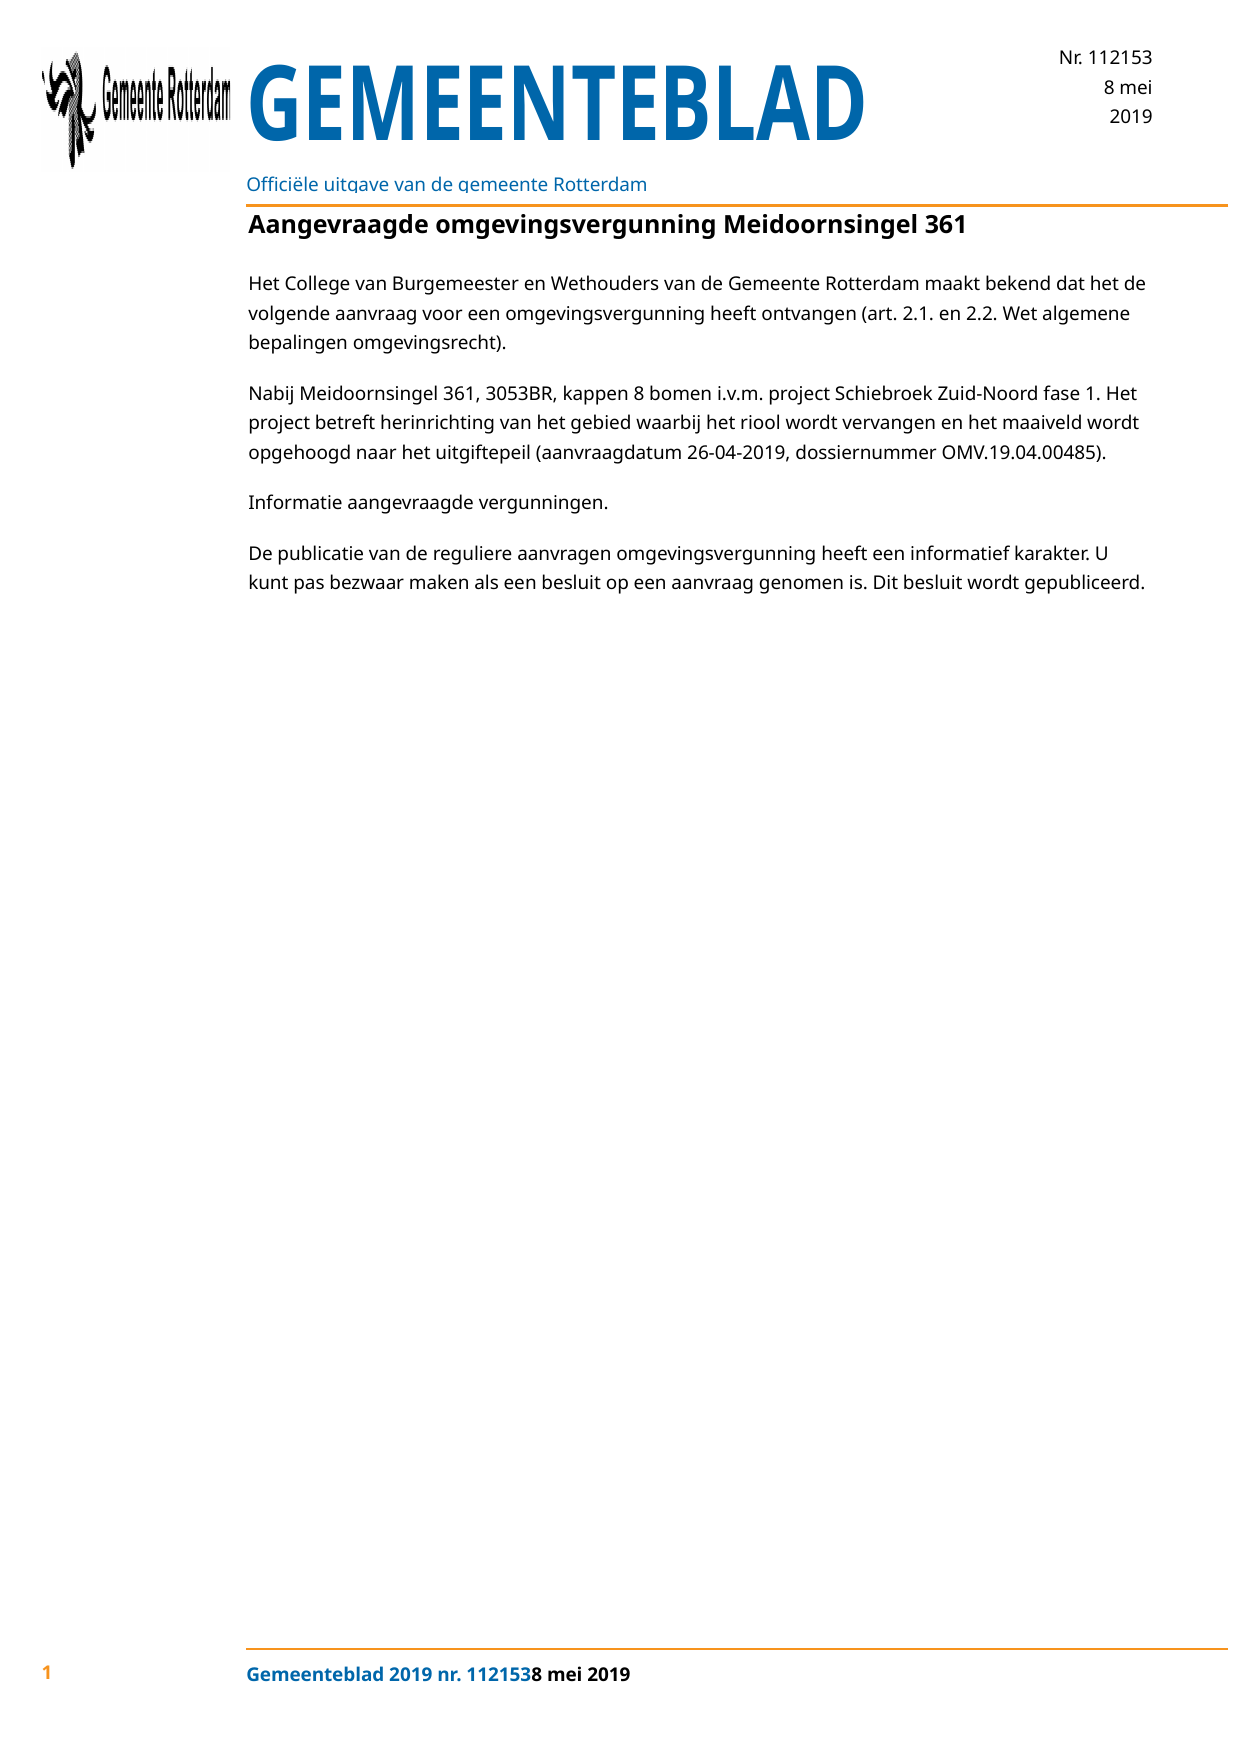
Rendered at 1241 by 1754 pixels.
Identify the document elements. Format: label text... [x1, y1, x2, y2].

text Informatie aangevraagde vergunningen. [248, 489, 1152, 515]
text Het College van Burgemeester en Wethouders van de Gemeente Rotterdam maakt bekend dat het de volgende aanvraag voor een omgevingsvergunning heeft ontvangen (art. 2.1. en 2.2. Wet algemene bepalingen omgevingsrecht). [248, 270, 1152, 355]
text Aangevraagde omgevingsvergunning Meidoornsingel 361 [248, 207, 1152, 241]
text Nabij Meidoornsingel 361, 3053BR, kappen 8 bomen i.v.m. project Schiebroek Zuid-Noord fase 1. Het project betreft herinrichting van het gebied waarbij het riool wordt vervangen en het maaiveld wordt opgehoogd naar het uitgiftepeil (aanvraagdatum 26-04-2019, dossiernummer OMV.19.04.00485). [248, 380, 1152, 465]
picture [41, 47, 231, 172]
text De publicatie van de reguliere aanvragen omgevingsvergunning heeft een informatief karakter. U kunt pas bezwaar maken als een besluit op een aanvraag genomen is. Dit besluit wordt gepubliceerd. [248, 540, 1152, 595]
